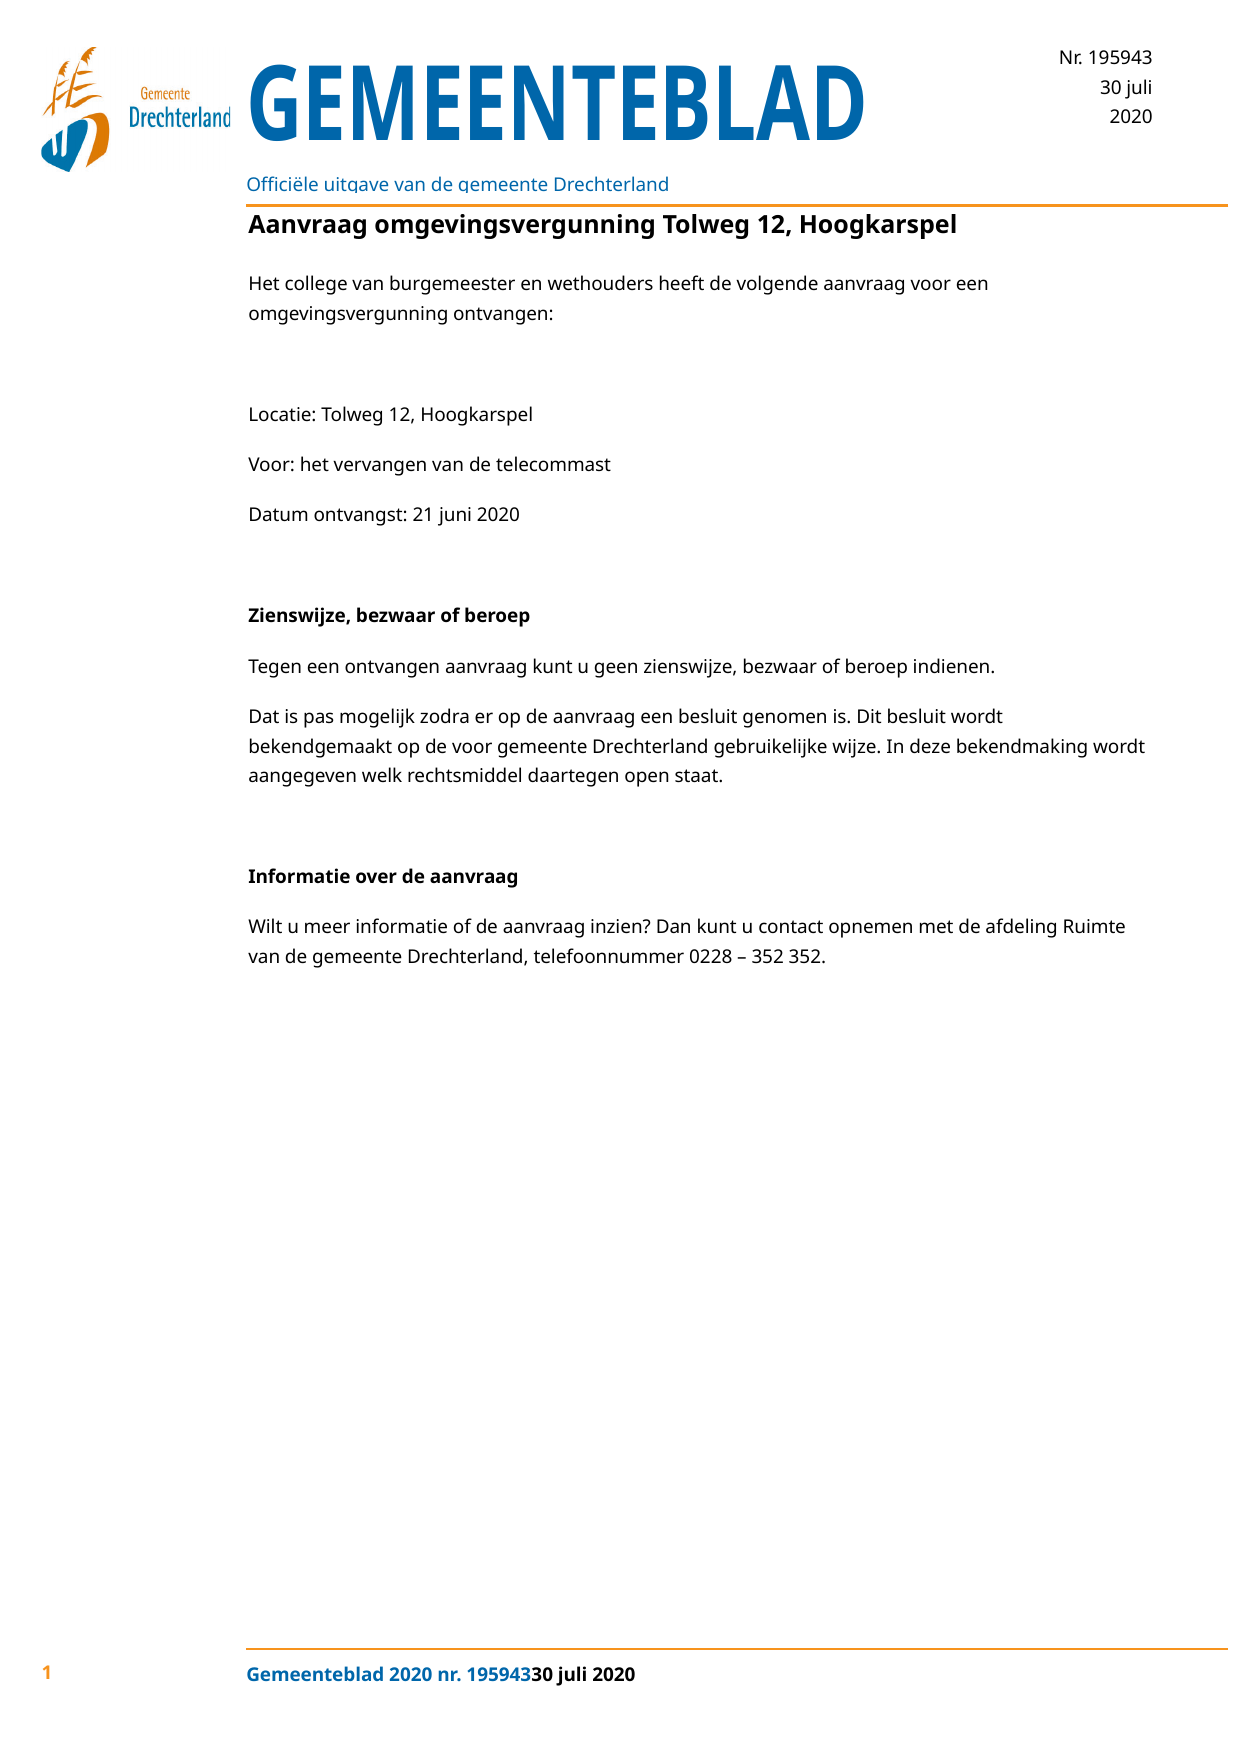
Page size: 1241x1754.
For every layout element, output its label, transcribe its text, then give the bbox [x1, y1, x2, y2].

picture [41, 158, 64, 172]
text Dat is pas mogelijk zodra er op de aanvraag een besluit genomen is. Dit besluit wordt bekendgemaakt op de voor gemeente Drechterland gebruikelijke wijze. In deze bekendmaking wordt aangegeven welk rechtsmiddel daartegen open staat. [248, 703, 1152, 788]
picture [226, 115, 231, 124]
text Aanvraag omgevingsvergunning Tolweg 12, Hoogkarspel [248, 207, 1152, 241]
text Datum ontvangst: 21 juni 2020 [248, 502, 1152, 527]
text Het college van burgemeester en wethouders heeft de volgende aanvraag voor een omgevingsvergunning ontvangen: [248, 270, 1152, 326]
text Voor: het vervangen van de telecommast [248, 451, 1152, 477]
text Zienswijze, bezwaar of beroep [248, 602, 1152, 628]
text Wilt u meer informatie of de aanvraag inzien? Dan kunt u contact opnemen met de afdeling Ruimte van de gemeente Drechterland, telefoonnummer 0228 – 352 352. [248, 914, 1152, 969]
picture [41, 47, 231, 172]
text Tegen een ontvangen aanvraag kunt u geen zienswijze, bezwaar of beroep indienen. [248, 653, 1152, 678]
text Informatie over de aanvraag [248, 863, 1152, 889]
text Locatie: Tolweg 12, Hoogkarspel [248, 401, 1152, 426]
